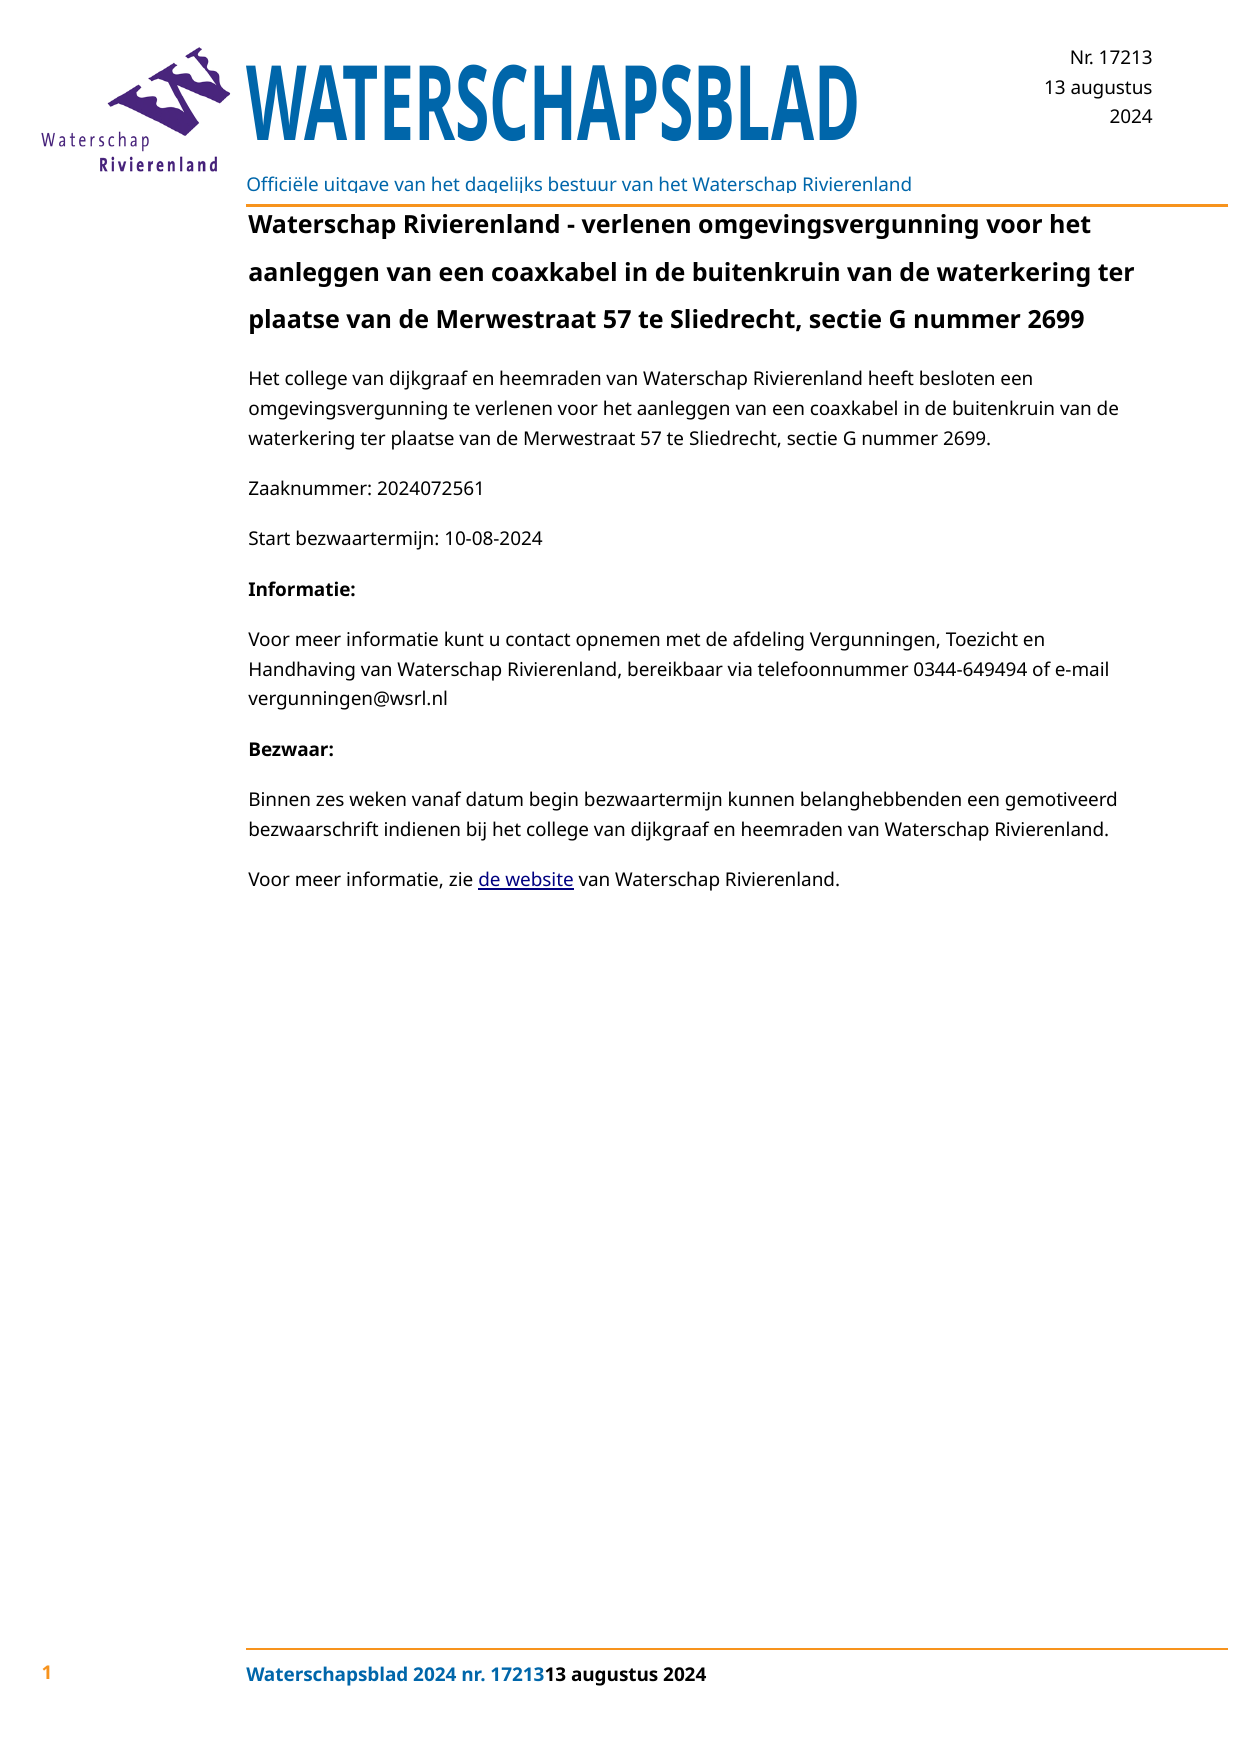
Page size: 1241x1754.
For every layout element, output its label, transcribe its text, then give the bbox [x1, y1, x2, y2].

text Binnen zes weken vanaf datum begin bezwaartermijn kunnen belanghebbenden een gemotiveerd bezwaarschrift indienen bij het college van dijkgraaf en heemraden van Waterschap Rivierenland. [248, 786, 1152, 842]
text Zaaknummer: 2024072561 [248, 475, 1152, 501]
text Waterschap Rivierenland - verlenen omgevingsvergunning voor het aanleggen van een coaxkabel in de buitenkruin van de waterkering ter plaatse van de Merwestraat 57 te Sliedrecht, sectie G nummer 2699 [248, 207, 1152, 336]
text Start bezwaartermijn: 10-08-2024 [248, 526, 1152, 551]
text Informatie: [248, 576, 1152, 602]
text Het college van dijkgraaf en heemraden van Waterschap Rivierenland heeft besloten een omgevingsvergunning te verlenen voor het aanleggen van een coaxkabel in de buitenkruin van de waterkering ter plaatse van de Merwestraat 57 te Sliedrecht, sectie G nummer 2699. [248, 366, 1152, 450]
text Voor meer informatie kunt u contact opnemen met de afdeling Vergunningen, Toezicht en Handhaving van Waterschap Rivierenland, bereikbaar via telefoonnummer 0344-649494 of e-mail vergunningen@wsrl.nl [248, 626, 1152, 711]
text Bezwaar: [248, 736, 1152, 762]
text Voor meer informatie, zie de website van Waterschap Rivierenland. [248, 866, 1152, 892]
picture [41, 47, 231, 172]
